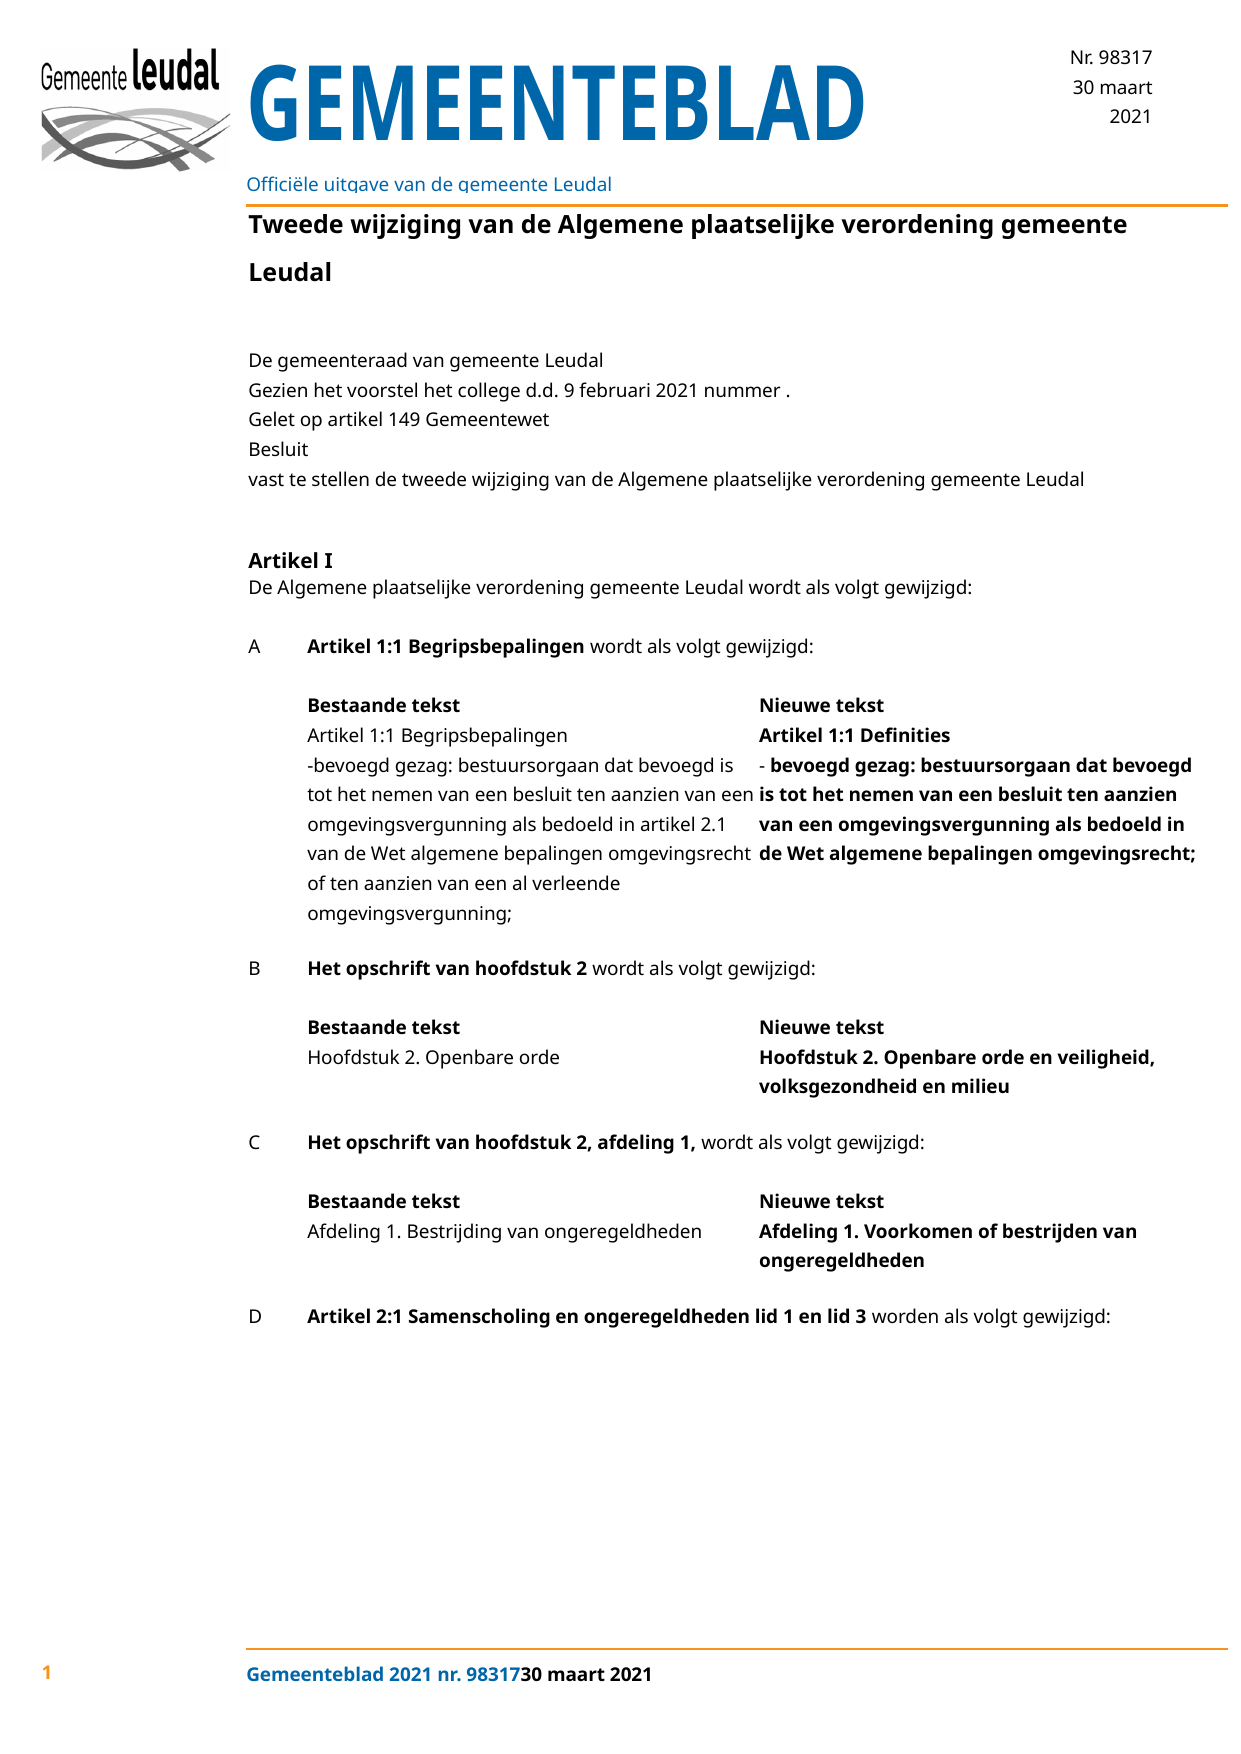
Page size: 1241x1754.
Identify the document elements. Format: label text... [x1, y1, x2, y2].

text De gemeenteraad van gemeente Leudal [248, 347, 1152, 373]
list Artikel 1:1 Begripsbepalingen wordt als volgt gewijzigd: [248, 633, 1152, 659]
text De Algemene plaatselijke verordening gemeente Leudal wordt als volgt gewijzigd: [248, 574, 1152, 600]
table_header Bestaande tekst Hoofdstuk 2. Openbare orde [307, 1015, 759, 1099]
text Gelet op artikel 149 Gemeentewet [248, 407, 1152, 432]
table_header Bestaande tekst Afdeling 1. Bestrijding van ongeregeldheden [307, 1188, 759, 1273]
list Het opschrift van hoofdstuk 2 wordt als volgt gewijzigd: [248, 955, 1152, 981]
table_header Nieuwe tekst Artikel 1:1 Definities - bevoegd gezag: bestuursorgaan dat bevoegd is tot het nemen van een besluit ten aanzien van een omgevingsvergunning als bedoeld in de Wet algemene bepalingen omgevingsrecht; [759, 693, 1211, 926]
text vast te stellen de tweede wijziging van de Algemene plaatselijke verordening gemeente Leudal [248, 466, 1152, 492]
text Gezien het voorstel het college d.d. 9 februari 2021 nummer . [248, 377, 1152, 403]
text Tweede wijziging van de Algemene plaatselijke verordening gemeente Leudal [248, 207, 1152, 288]
table_header Nieuwe tekst Hoofdstuk 2. Openbare orde en veiligheid, volksgezondheid en milieu [759, 1015, 1211, 1099]
list Artikel 2:1 Samenscholing en ongeregeldheden lid 1 en lid 3 worden als volgt gewijzigd: [248, 1303, 1152, 1329]
text Artikel I [248, 546, 1152, 574]
text Besluit [248, 436, 1152, 462]
list Het opschrift van hoofdstuk 2, afdeling 1, wordt als volgt gewijzigd: [248, 1129, 1152, 1155]
table_header Bestaande tekst Artikel 1:1 Begripsbepalingen -bevoegd gezag: bestuursorgaan dat bevoegd is tot het nemen van een besluit ten aanzien van een omgevingsvergunning als bedoeld in artikel 2.1 van de Wet algemene bepalingen omgevingsrecht of ten aanzien van een al verleende omgevingsvergunning; [307, 693, 759, 926]
picture [41, 47, 231, 172]
table_header Nieuwe tekst Afdeling 1. Voorkomen of bestrijden van ongeregeldheden [759, 1188, 1211, 1273]
